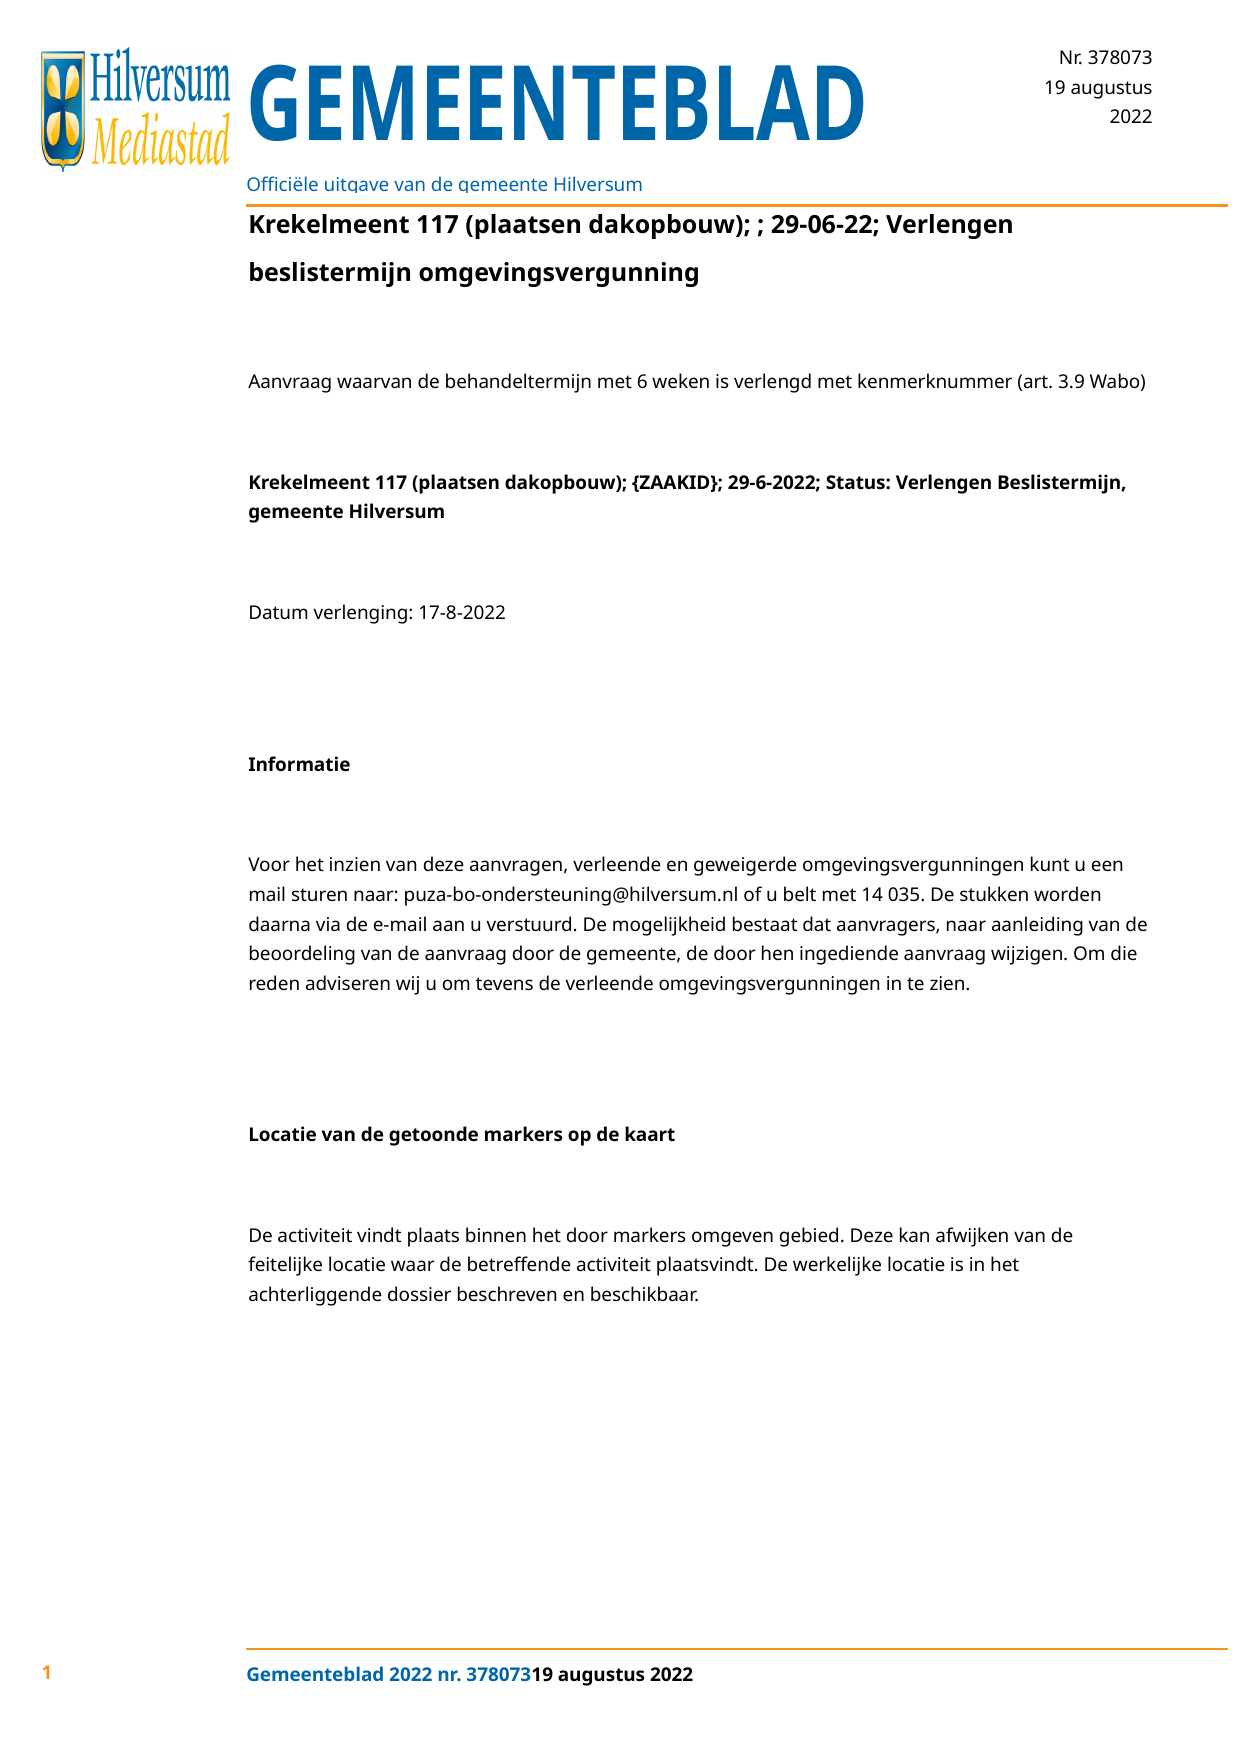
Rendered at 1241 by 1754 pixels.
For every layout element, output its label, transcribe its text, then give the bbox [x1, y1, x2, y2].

text Krekelmeent 117 (plaatsen dakopbouw); {ZAAKID}; 29-6-2022; Status: Verlengen Beslistermijn, gemeente Hilversum [248, 469, 1152, 524]
text De activiteit vindt plaats binnen het door markers omgeven gebied. Deze kan afwijken van de feitelijke locatie waar de betreffende activiteit plaatsvindt. De werkelijke locatie is in het achterliggende dossier beschreven en beschikbaar. [248, 1222, 1152, 1307]
text Krekelmeent 117 (plaatsen dakopbouw); ; 29-06-22; Verlengen beslistermijn omgevingsvergunning [248, 207, 1152, 288]
text Informatie [248, 751, 1152, 777]
text Voor het inzien van deze aanvragen, verleende en geweigerde omgevingsvergunningen kunt u een mail sturen naar: puza-bo-ondersteuning@hilversum.nl of u belt met 14 035. De stukken worden daarna via de e-mail aan u verstuurd. De mogelijkheid bestaat dat aanvragers, naar aanleiding van de beoordeling van de aanvraag door de gemeente, de door hen ingediende aanvraag wijzigen. Om die reden adviseren wij u om tevens de verleende omgevingsvergunningen in te zien. [248, 852, 1152, 996]
text Datum verlenging: 17-8-2022 [248, 599, 1152, 625]
text Aanvraag waarvan de behandeltermijn met 6 weken is verlengd met kenmerknummer (art. 3.9 Wabo) [248, 368, 1152, 394]
picture [41, 47, 231, 172]
text Locatie van de getoonde markers op de kaart [248, 1121, 1152, 1147]
